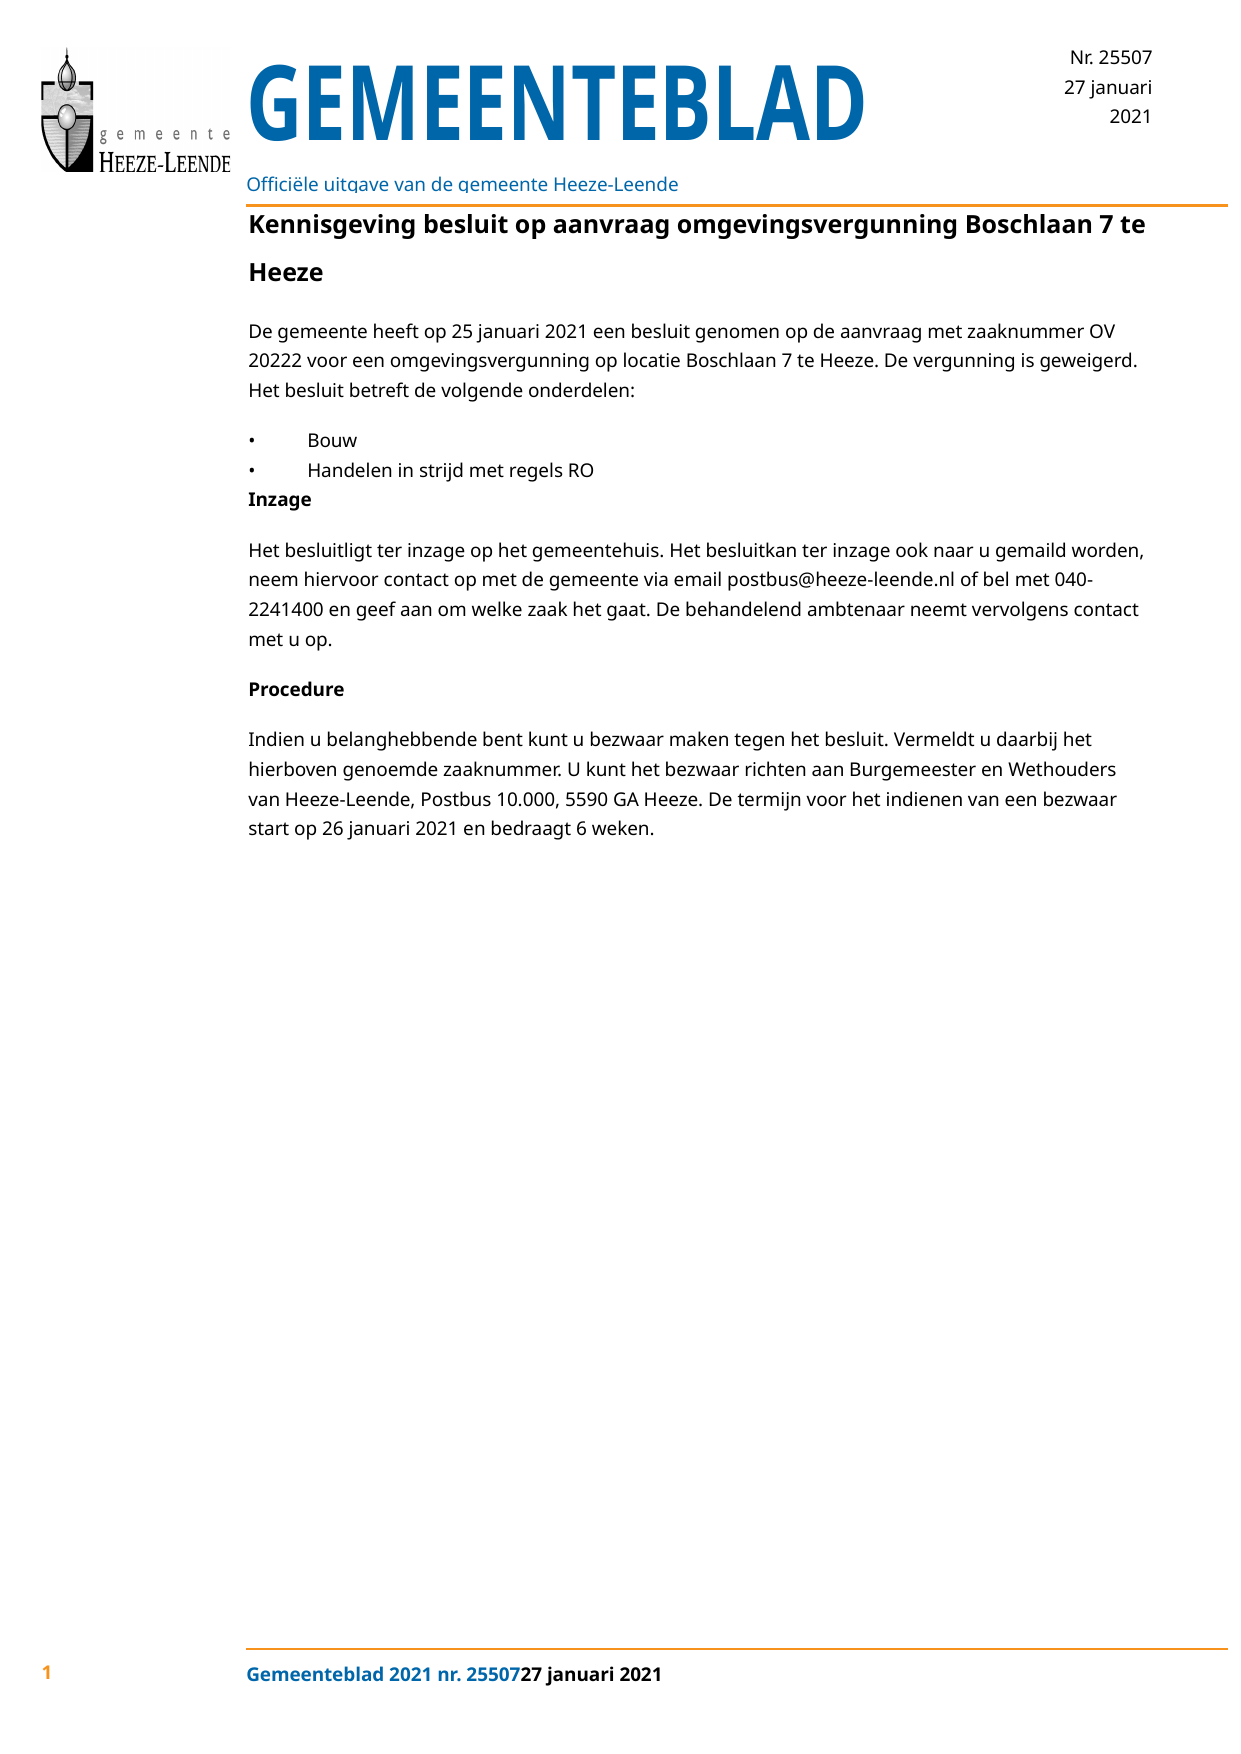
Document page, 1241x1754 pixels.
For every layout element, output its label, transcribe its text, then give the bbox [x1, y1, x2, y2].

text Indien u belanghebbende bent kunt u bezwaar maken tegen het besluit. Vermeldt u daarbij het hierboven genoemde zaaknummer. U kunt het bezwaar richten aan Burgemeester en Wethouders van Heeze-Leende, Postbus 10.000, 5590 GA Heeze. De termijn voor het indienen van een bezwaar start op 26 januari 2021 en bedraagt 6 weken. [248, 727, 1152, 841]
picture [41, 47, 231, 172]
text Procedure [248, 676, 1152, 702]
list Handelen in strijd met regels RO [248, 457, 1152, 483]
text Kennisgeving besluit op aanvraag omgevingsvergunning Boschlaan 7 te Heeze [248, 207, 1152, 288]
list Bouw [248, 427, 1152, 453]
text De gemeente heeft op 25 januari 2021 een besluit genomen op de aanvraag met zaaknummer OV 20222 voor een omgevingsvergunning op locatie Boschlaan 7 te Heeze. De vergunning is geweigerd. Het besluit betreft de volgende onderdelen: [248, 318, 1152, 403]
text Het besluitligt ter inzage op het gemeentehuis. Het besluitkan ter inzage ook naar u gemaild worden, neem hiervoor contact op met de gemeente via email postbus@heeze-leende.nl of bel met 040-2241400 en geef aan om welke zaak het gaat. De behandelend ambtenaar neemt vervolgens contact met u op. [248, 537, 1152, 652]
text Inzage [248, 487, 1152, 512]
